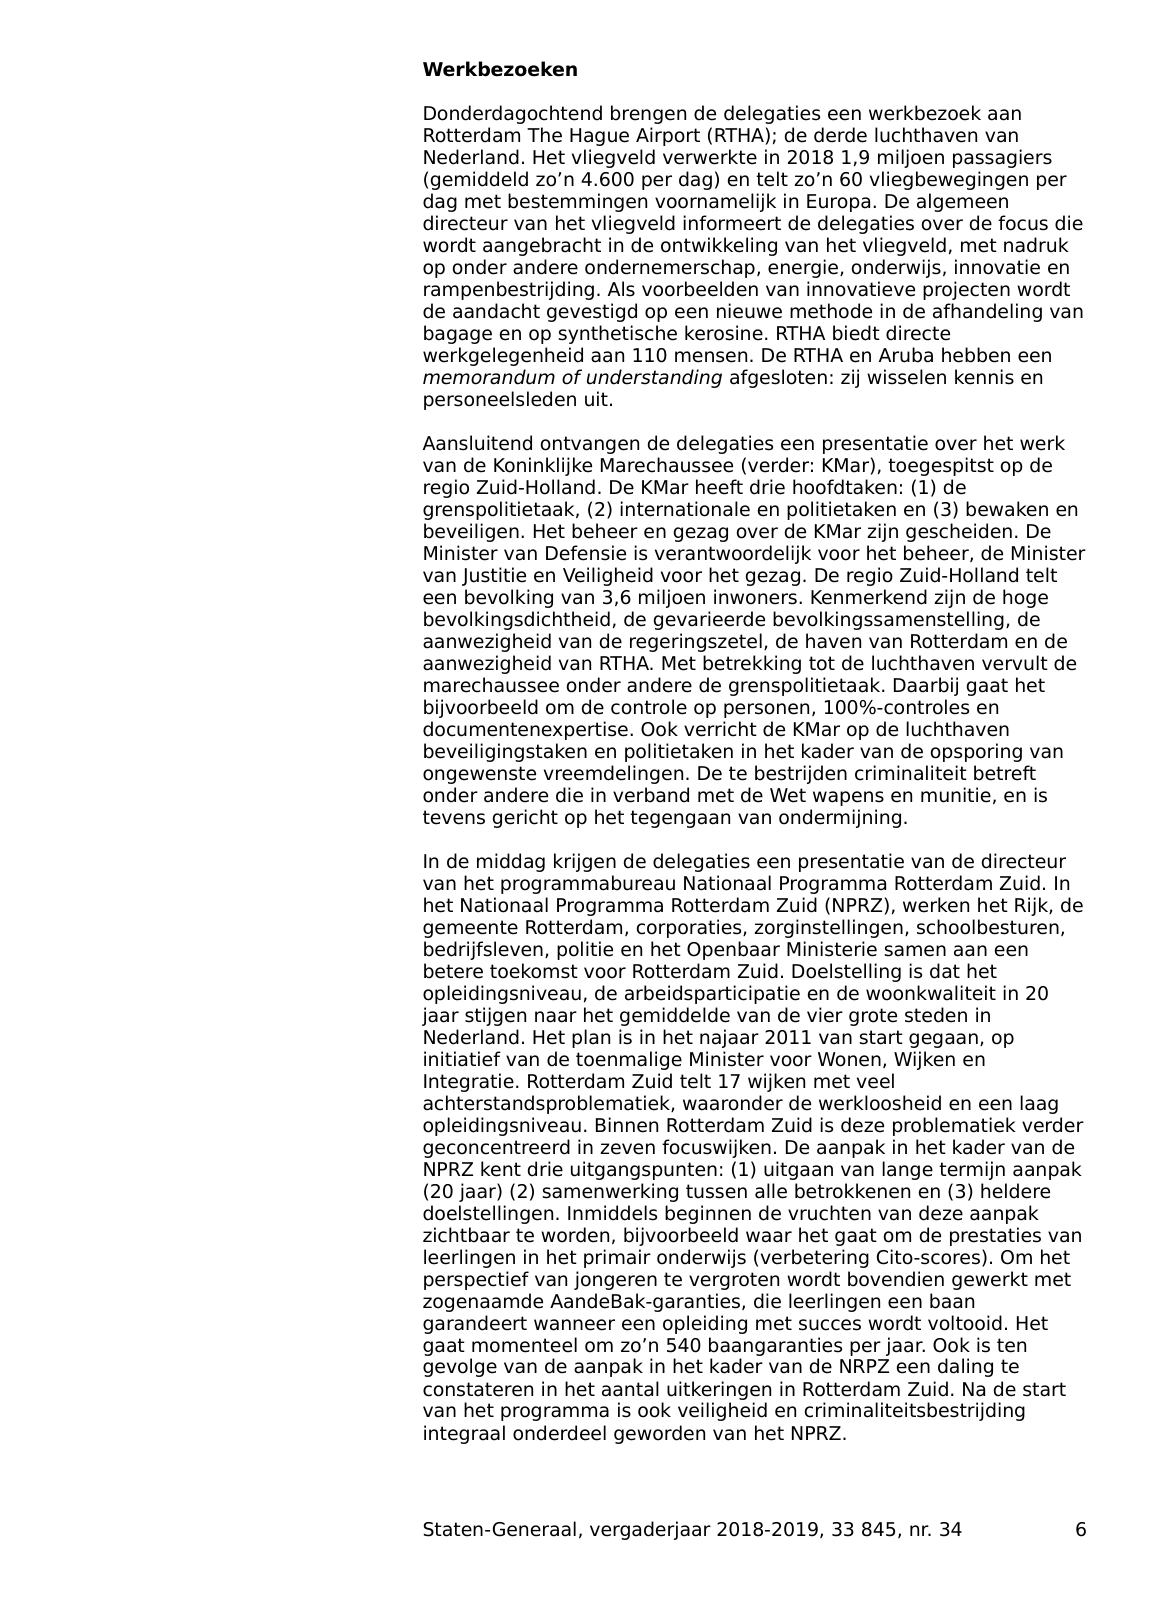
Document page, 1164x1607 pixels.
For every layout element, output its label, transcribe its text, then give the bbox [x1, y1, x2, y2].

subtitle Werkbezoeken [422, 59, 1087, 81]
text Donderdagochtend brengen de delegaties een werkbezoek aan Rotterdam The Hague Airport (RTHA); de derde luchthaven van Nederland. Het vliegveld verwerkte in 2018 1,9 miljoen passagiers (gemiddeld zo’n 4.600 per dag) en telt zo’n 60 vliegbewegingen per dag met bestemmingen voornamelijk in Europa. De algemeen directeur van het vliegveld informeert de delegaties over de focus die wordt aangebracht in de ontwikkeling van het vliegveld, met nadruk op onder andere ondernemerschap, energie, onderwijs, innovatie en rampenbestrijding. Als voorbeelden van innovatieve projecten wordt de aandacht gevestigd op een nieuwe methode in de afhandeling van bagage en op synthetische kerosine. RTHA biedt directe werkgelegenheid aan 110 mensen. De RTHA en Aruba hebben een memorandum of understanding afgesloten: zij wisselen kennis en personeelsleden uit. [422, 103, 1087, 411]
text Aansluitend ontvangen de delegaties een presentatie over het werk van de Koninklijke Marechaussee (verder: KMar), toegespitst op de regio Zuid-Holland. De KMar heeft drie hoofdtaken: (1) de grenspolitietaak, (2) internationale en politietaken en (3) bewaken en beveiligen. Het beheer en gezag over de KMar zijn gescheiden. De Minister van Defensie is verantwoordelijk voor het beheer, de Minister van Justitie en Veiligheid voor het gezag. De regio Zuid-Holland telt een bevolking van 3,6 miljoen inwoners. Kenmerkend zijn de hoge bevolkingsdichtheid, de gevarieerde bevolkingssamenstelling, de aanwezigheid van de regeringszetel, de haven van Rotterdam en de aanwezigheid van RTHA. Met betrekking tot de luchthaven vervult de marechaussee onder andere de grenspolitietaak. Daarbij gaat het bijvoorbeeld om de controle op personen, 100%-controles en documentenexpertise. Ook verricht de KMar op de luchthaven beveiligingstaken en politietaken in het kader van de opsporing van ongewenste vreemdelingen. De te bestrijden criminaliteit betreft onder andere die in verband met de Wet wapens en munitie, en is tevens gericht op het tegengaan van ondermijning. [422, 433, 1087, 829]
text In de middag krijgen de delegaties een presentatie van de directeur van het programmabureau Nationaal Programma Rotterdam Zuid. In het Nationaal Programma Rotterdam Zuid (NPRZ), werken het Rijk, de gemeente Rotterdam, corporaties, zorginstellingen, schoolbesturen, bedrijfsleven, politie en het Openbaar Ministerie samen aan een betere toekomst voor Rotterdam Zuid. Doelstelling is dat het opleidingsniveau, de arbeidsparticipatie en de woonkwaliteit in 20 jaar stijgen naar het gemiddelde van de vier grote steden in Nederland. Het plan is in het najaar 2011 van start gegaan, op initiatief van de toenmalige Minister voor Wonen, Wijken en Integratie. Rotterdam Zuid telt 17 wijken met veel achterstandsproblematiek, waaronder de werkloosheid en een laag opleidingsniveau. Binnen Rotterdam Zuid is deze problematiek verder geconcentreerd in zeven focuswijken. De aanpak in het kader van de NPRZ kent drie uitgangspunten: (1) uitgaan van lange termijn aanpak (20 jaar) (2) samenwerking tussen alle betrokkenen en (3) heldere doelstellingen. Inmiddels beginnen de vruchten van deze aanpak zichtbaar te worden, bijvoorbeeld waar het gaat om de prestaties van leerlingen in het primair onderwijs (verbetering Cito-scores). Om het perspectief van jongeren te vergroten wordt bovendien gewerkt met zogenaamde AandeBak-garanties, die leerlingen een baan garandeert wanneer een opleiding met succes wordt voltooid. Het gaat momenteel om zo’n 540 baangaranties per jaar. Ook is ten gevolge van de aanpak in het kader van de NRPZ een daling te constateren in het aantal uitkeringen in Rotterdam Zuid. Na de start van het programma is ook veiligheid en criminaliteitsbestrijding integraal onderdeel geworden van het NPRZ. [422, 851, 1087, 1444]
